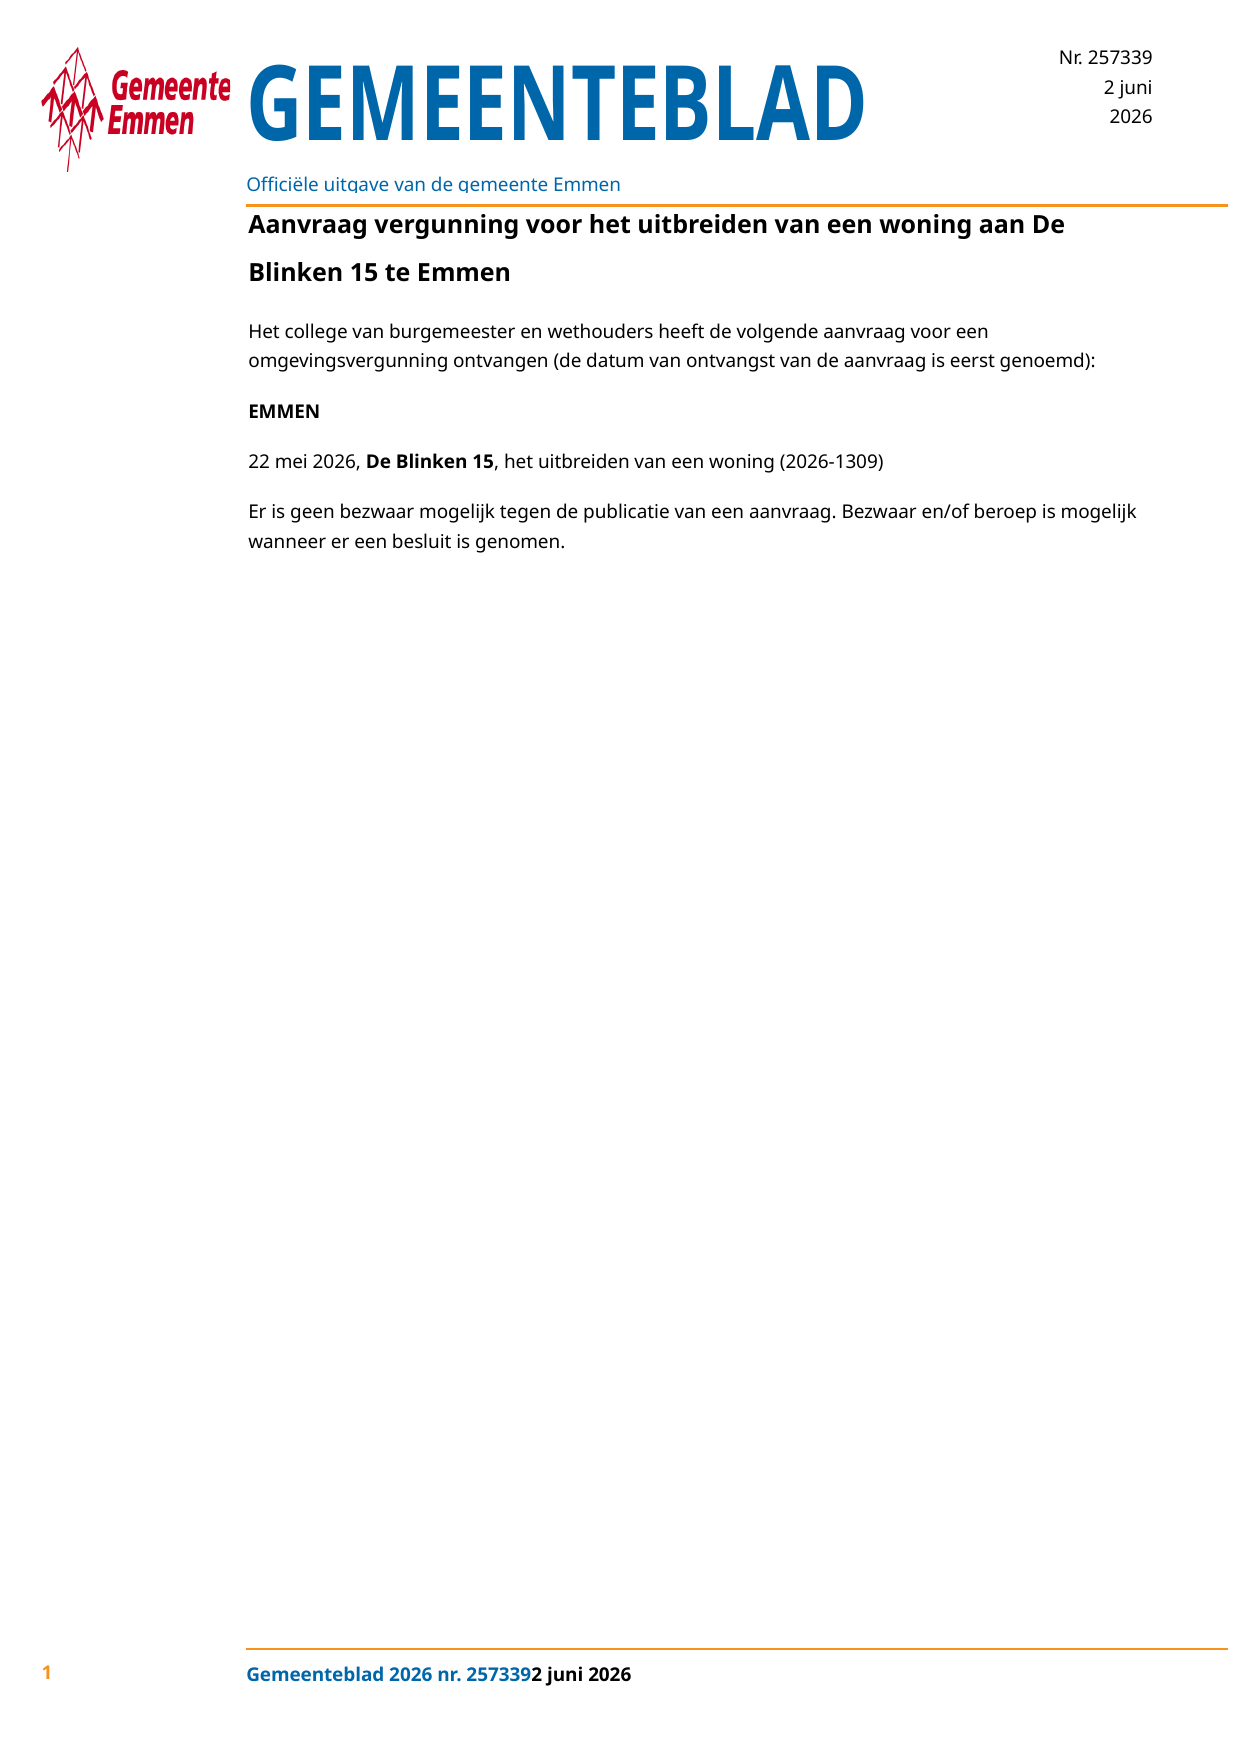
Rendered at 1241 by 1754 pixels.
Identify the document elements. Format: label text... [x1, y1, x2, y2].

text Aanvraag vergunning voor het uitbreiden van een woning aan De Blinken 15 te Emmen [248, 207, 1152, 288]
picture [41, 47, 231, 172]
text 22 mei 2026, De Blinken 15, het uitbreiden van een woning (2026-1309) [248, 448, 1152, 474]
text Het college van burgemeester en wethouders heeft de volgende aanvraag voor een omgevingsvergunning ontvangen (de datum van ontvangst van de aanvraag is eerst genoemd): [248, 318, 1152, 373]
text EMMEN [248, 398, 1152, 424]
text Er is geen bezwaar mogelijk tegen de publicatie van een aanvraag. Bezwaar en/of beroep is mogelijk wanneer er een besluit is genomen. [248, 499, 1152, 554]
